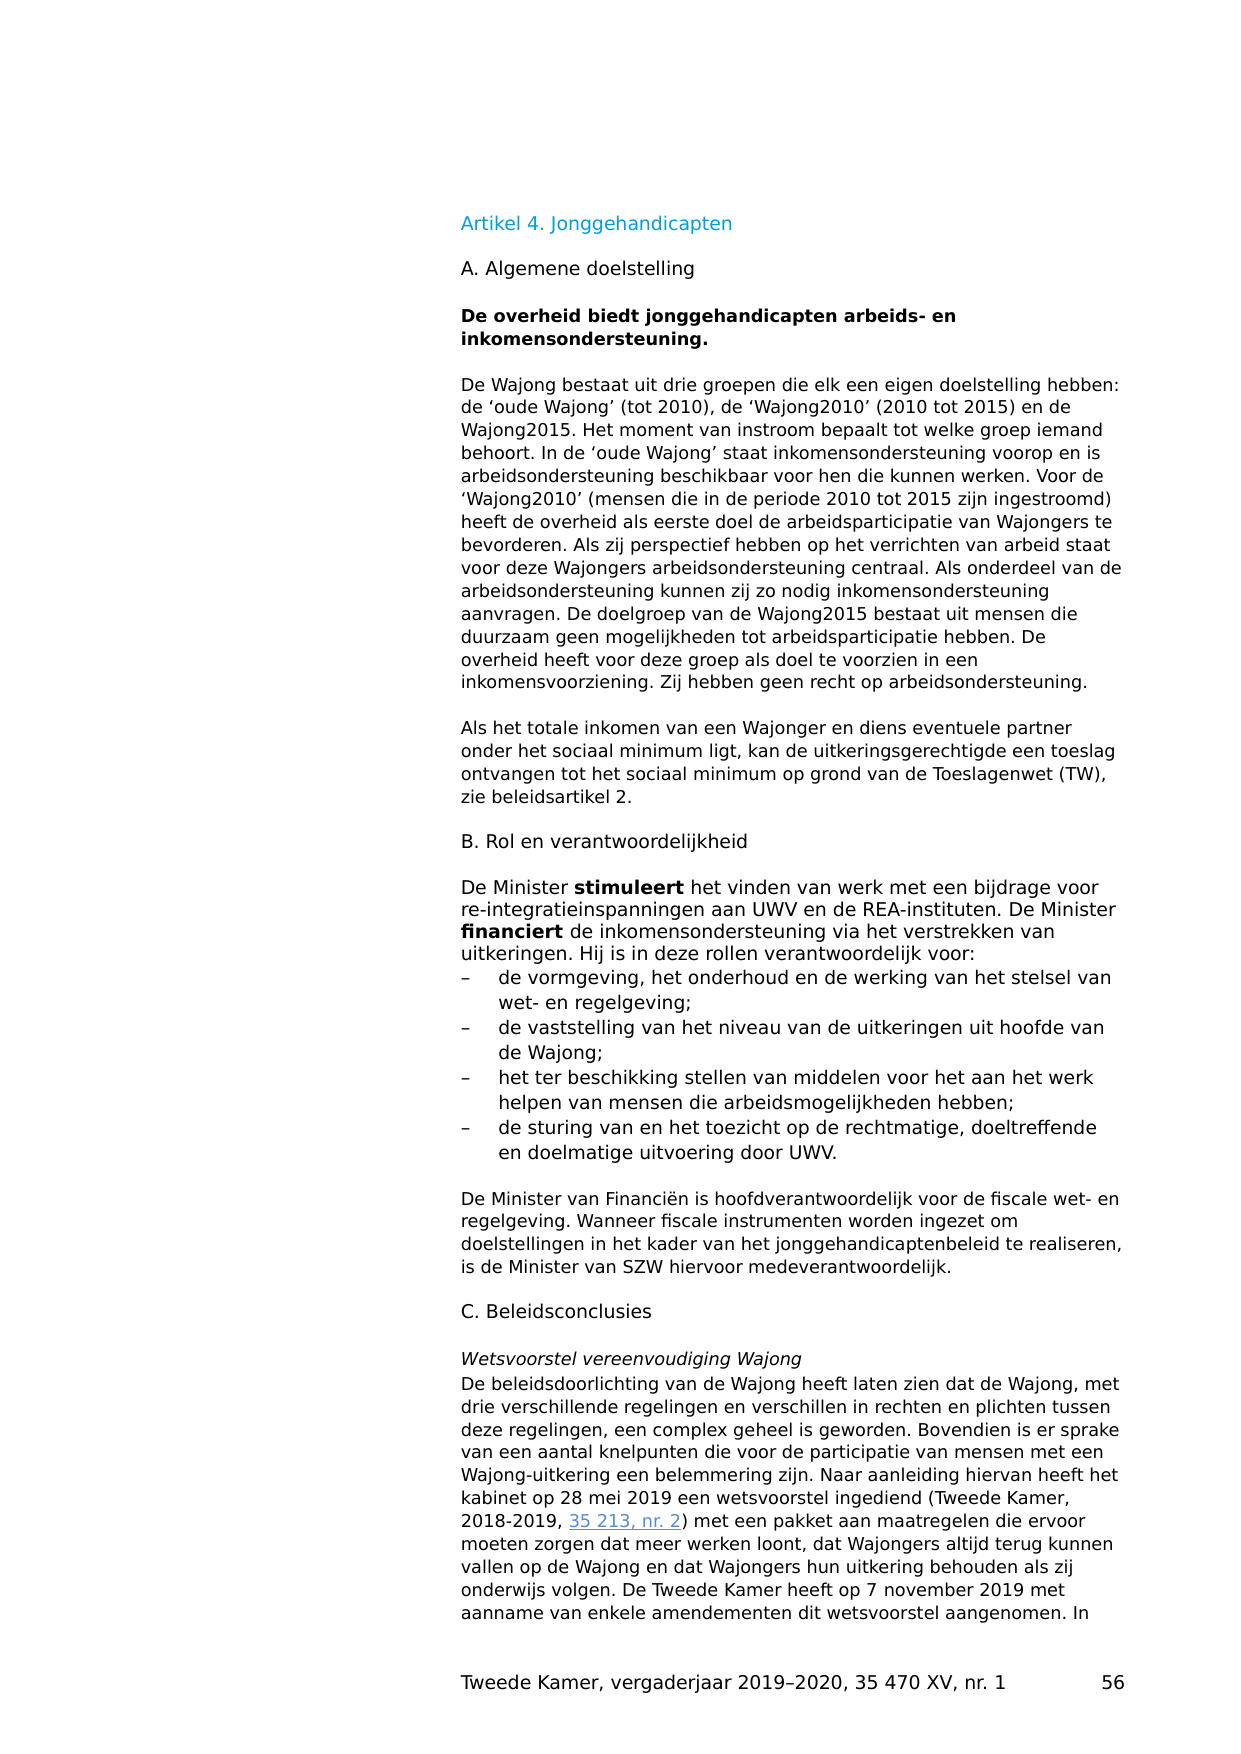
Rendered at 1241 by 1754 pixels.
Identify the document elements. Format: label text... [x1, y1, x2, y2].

title C. Beleidsconclusies [461, 1301, 1125, 1323]
text De Minister van Financiën is hoofdverantwoordelijk voor de fiscale wet- en regelgeving. Wanneer fiscale instrumenten worden ingezet om doelstellingen in het kader van het jonggehandicaptenbeleid te realiseren, is de Minister van SZW hiervoor medeverantwoordelijk. [461, 1187, 1125, 1278]
list de vormgeving, het onderhoud en de werking van het stelsel van wet- en regelgeving; [461, 964, 1125, 1014]
text De beleidsdoorlichting van de Wajong heeft laten zien dat de Wajong, met drie verschillende regelingen en verschillen in rechten en plichten tussen deze regelingen, een complex geheel is geworden. Bovendien is er sprake van een aantal knelpunten die voor de participatie van mensen met een Wajong-uitkering een belemmering zijn. Naar aanleiding hiervan heeft het kabinet op 28 mei 2019 een wetsvoorstel ingediend (Tweede Kamer, 2018-2019, 35 213, nr. 2) met een pakket aan maatregelen die ervoor moeten zorgen dat meer werken loont, dat Wajongers altijd terug kunnen vallen op de Wajong en dat Wajongers hun uitkering behouden als zij onderwijs volgen. De Tweede Kamer heeft op 7 november 2019 met aanname van enkele amendementen dit wetsvoorstel aangenomen. In [461, 1372, 1125, 1624]
text De Minister stimuleert het vinden van werk met een bijdrage voor re-integratieinspanningen aan UWV en de REA-instituten. De Minister financiert de inkomensondersteuning via het verstrekken van uitkeringen. Hij is in deze rollen verantwoordelijk voor: [461, 877, 1125, 964]
list de vaststelling van het niveau van de uitkeringen uit hoofde van de Wajong; [461, 1014, 1125, 1064]
list het ter beschikking stellen van middelen voor het aan het werk helpen van mensen die arbeidsmogelijkheden hebben; [461, 1064, 1125, 1114]
text De overheid biedt jonggehandicapten arbeids- en inkomensondersteuning. [461, 304, 1125, 350]
text De Wajong bestaat uit drie groepen die elk een eigen doelstelling hebben: de ‘oude Wajong’ (tot 2010), de ‘Wajong2010’ (2010 tot 2015) en de Wajong2015. Het moment van instroom bepaalt tot welke groep iemand behoort. In de ‘oude Wajong’ staat inkomensondersteuning voorop en is arbeidsondersteuning beschikbaar voor hen die kunnen werken. Voor de ‘Wajong2010’ (mensen die in de periode 2010 tot 2015 zijn ingestroomd) heeft de overheid als eerste doel de arbeidsparticipatie van Wajongers te bevorderen. Als zij perspectief hebben op het verrichten van arbeid staat voor deze Wajongers arbeidsondersteuning centraal. Als onderdeel van de arbeidsondersteuning kunnen zij zo nodig inkomensondersteuning aanvragen. De doelgroep van de Wajong2015 bestaat uit mensen die duurzaam geen mogelijkheden tot arbeidsparticipatie hebben. De overheid heeft voor deze groep als doel te voorzien in een inkomensvoorziening. Zij hebben geen recht op arbeidsondersteuning. [461, 373, 1125, 693]
list de sturing van en het toezicht op de rechtmatige, doeltreffende en doelmatige uitvoering door UWV. [461, 1114, 1125, 1164]
title Artikel 4. Jonggehandicapten [461, 213, 1125, 235]
text Wetsvoorstel vereenvoudiging Wajong [461, 1347, 1125, 1370]
text Als het totale inkomen van een Wajonger en diens eventuele partner onder het sociaal minimum ligt, kan de uitkeringsgerechtigde een toeslag ontvangen tot het sociaal minimum op grond van de Toeslagenwet (TW), zie beleidsartikel 2. [461, 716, 1125, 808]
title B. Rol en verantwoordelijkheid [461, 831, 1125, 853]
title A. Algemene doelstelling [461, 258, 1125, 280]
